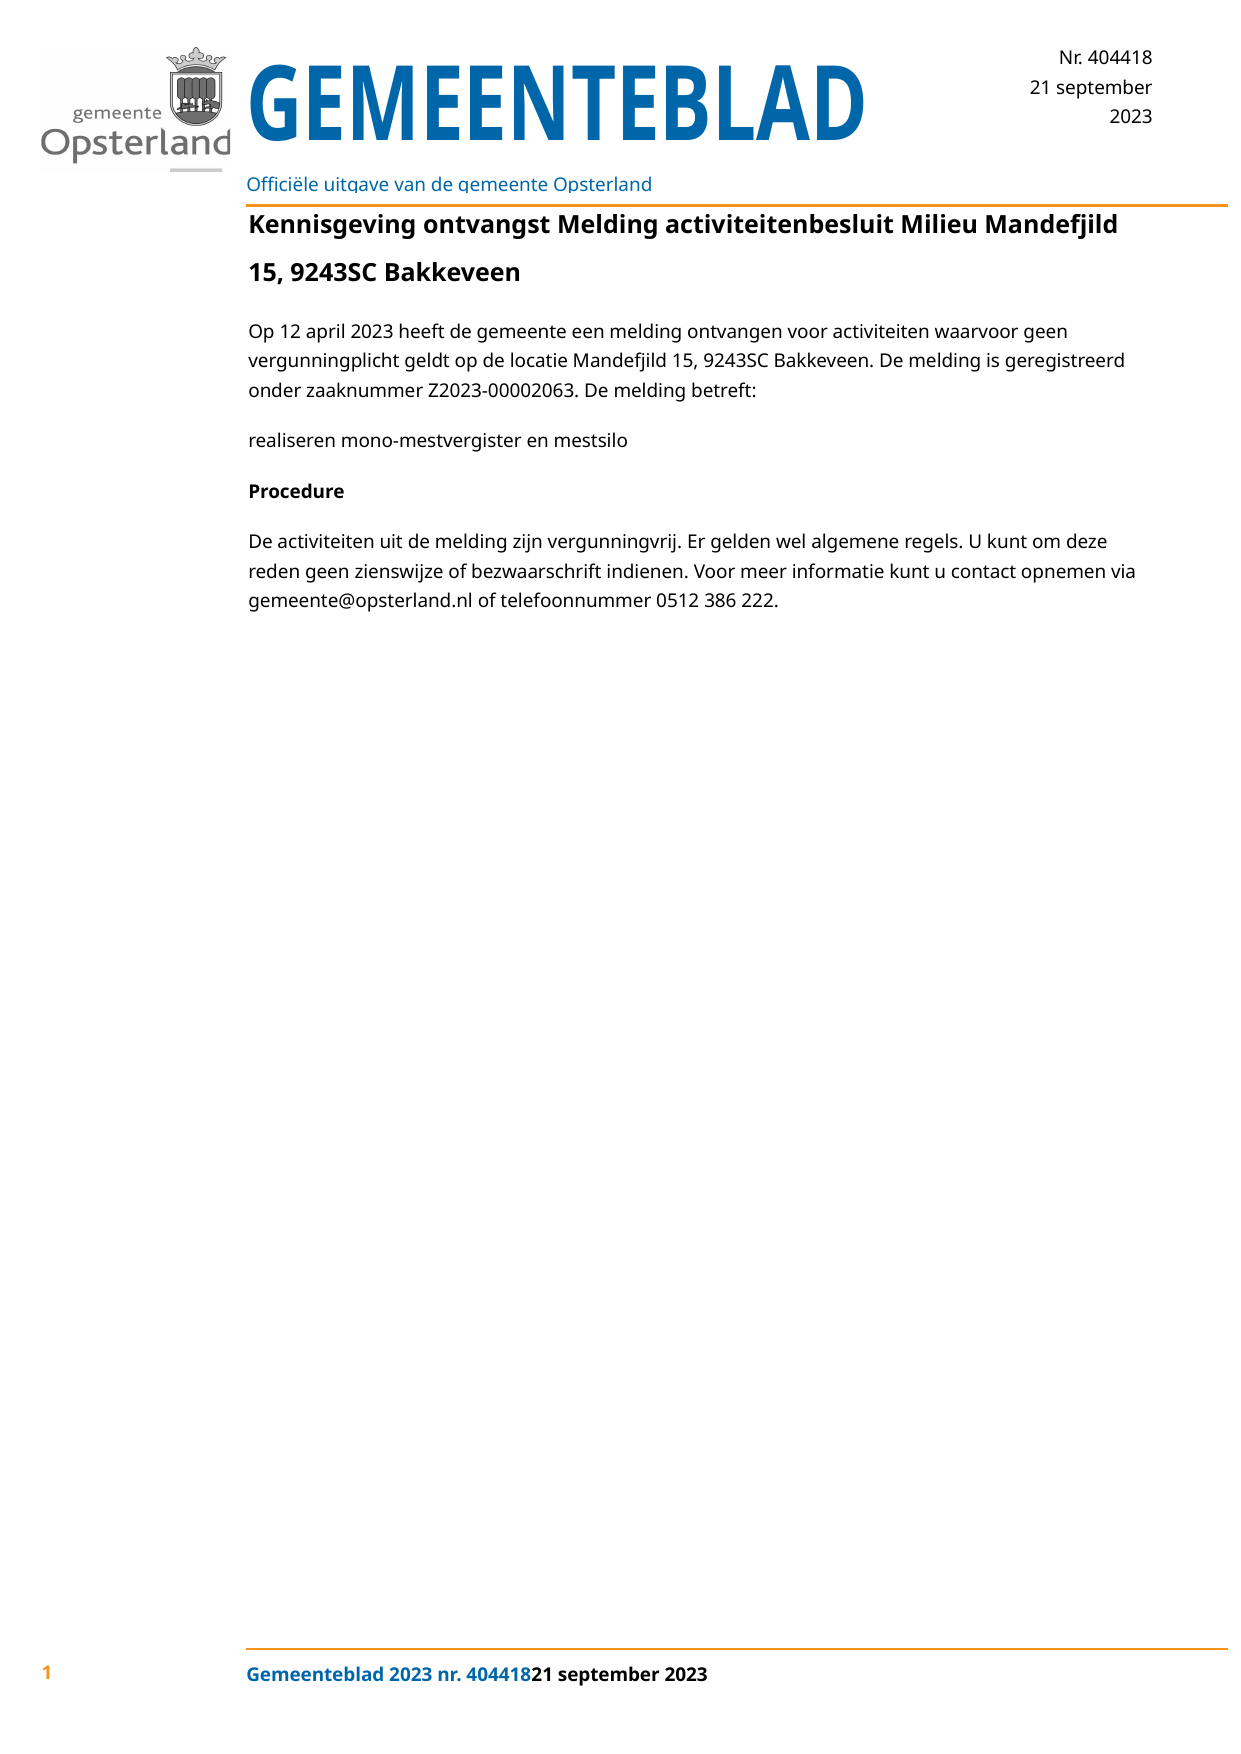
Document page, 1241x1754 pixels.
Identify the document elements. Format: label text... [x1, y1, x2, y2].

text realiseren mono-mestvergister en mestsilo [248, 427, 1152, 453]
text De activiteiten uit de melding zijn vergunningvrij. Er gelden wel algemene regels. U kunt om deze reden geen zienswijze of bezwaarschrift indienen. Voor meer informatie kunt u contact opnemen via gemeente@opsterland.nl of telefoonnummer 0512 386 222. [248, 528, 1152, 613]
picture [41, 47, 231, 172]
text Kennisgeving ontvangst Melding activiteitenbesluit Milieu Mandefjild 15, 9243SC Bakkeveen [248, 207, 1152, 288]
text Procedure [248, 478, 1152, 504]
text Op 12 april 2023 heeft de gemeente een melding ontvangen voor activiteiten waarvoor geen vergunningplicht geldt op de locatie Mandefjild 15, 9243SC Bakkeveen. De melding is geregistreerd onder zaaknummer Z2023-00002063. De melding betreft: [248, 318, 1152, 403]
